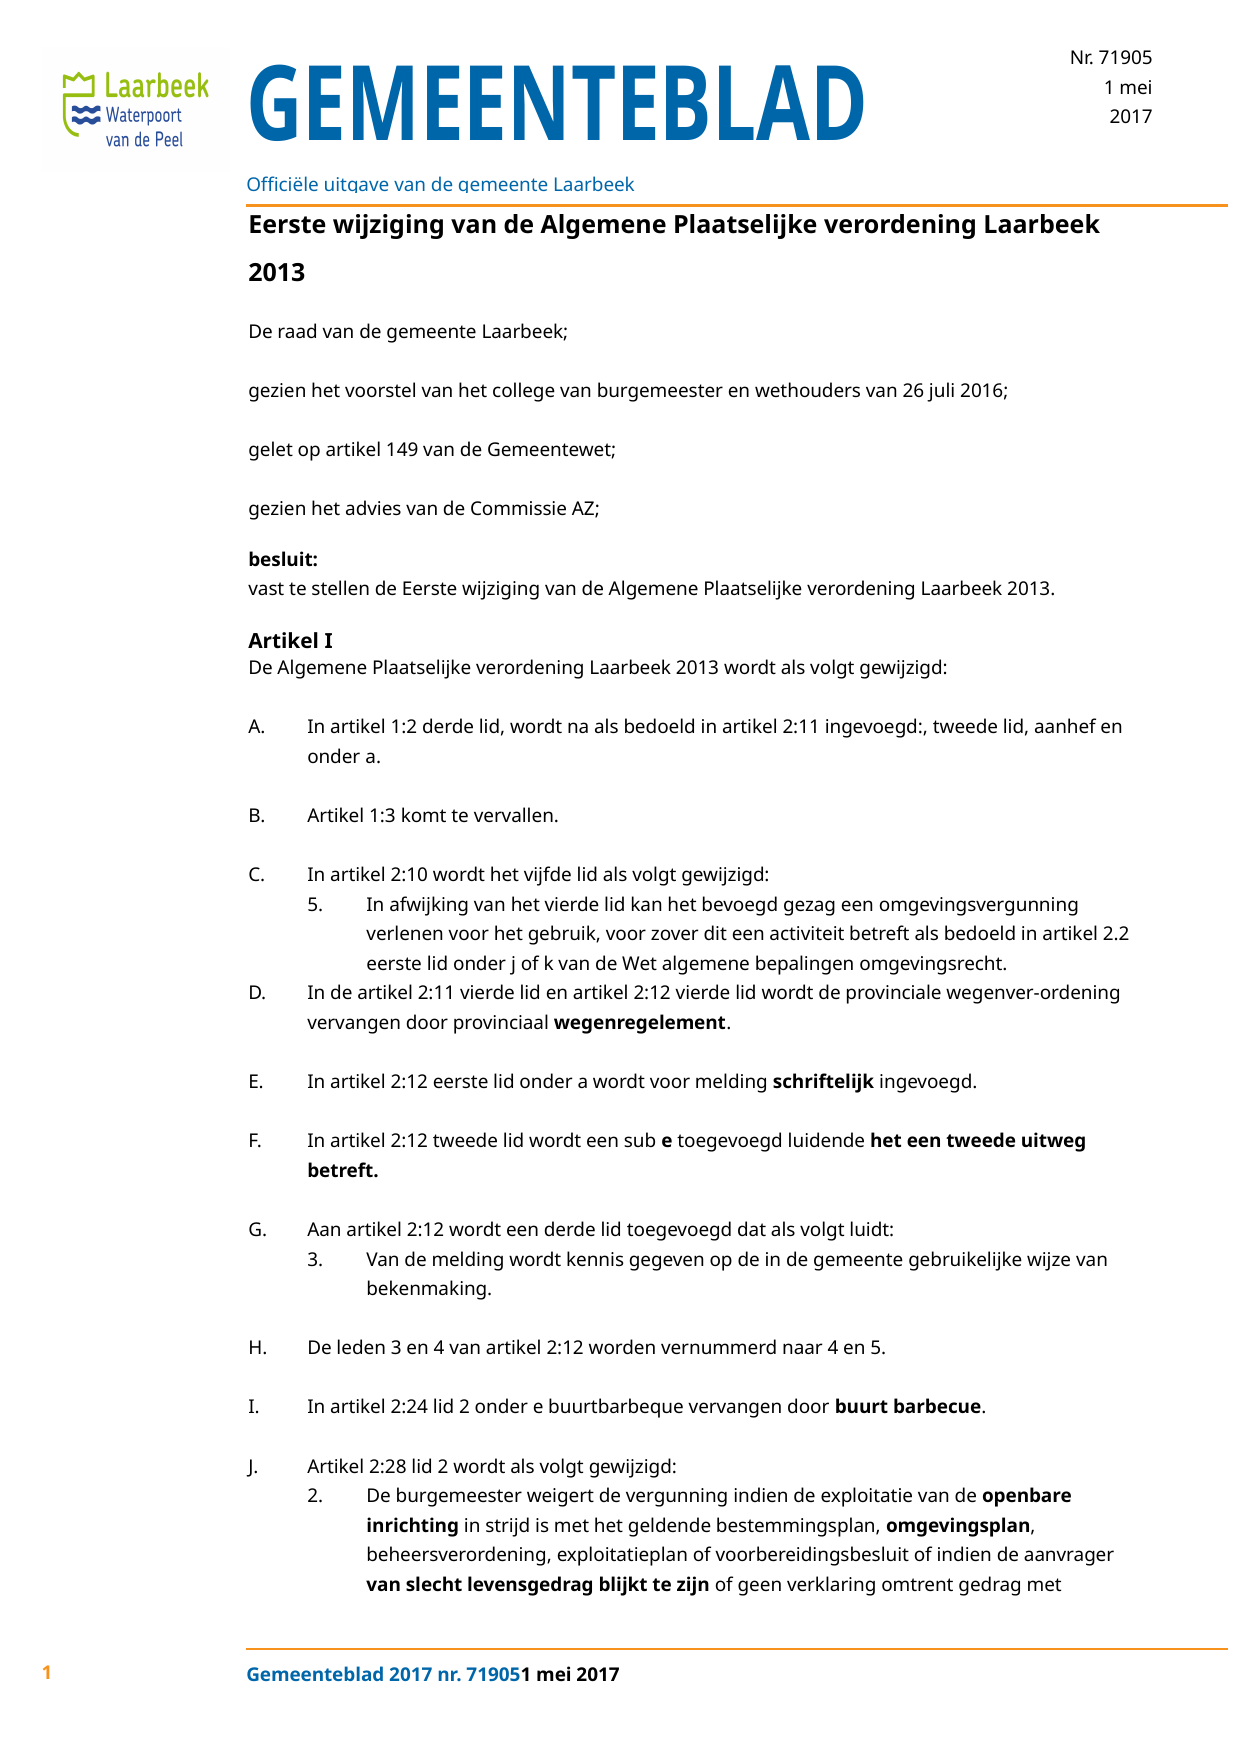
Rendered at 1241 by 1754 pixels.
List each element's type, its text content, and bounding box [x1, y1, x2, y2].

list In de artikel 2:11 vierde lid en artikel 2:12 vierde lid wordt de provinciale wegenver-ordening vervangen door provinciaal wegenregelement. [248, 979, 1152, 1035]
text besluit: [248, 546, 1152, 571]
list In artikel 1:2 derde lid, wordt na als bedoeld in artikel 2:11 ingevoegd:, tweede lid, aanhef en onder a. [248, 713, 1152, 769]
list In artikel 2:10 wordt het vijfde lid als volgt gewijzigd: [248, 861, 1152, 887]
list Aan artikel 2:12 wordt een derde lid toegevoegd dat als volgt luidt: [248, 1216, 1152, 1242]
text De raad van de gemeente Laarbeek; [248, 318, 1152, 344]
list In artikel 2:12 tweede lid wordt een sub e toegevoegd luidende het een tweede uitweg betreft. [248, 1127, 1152, 1183]
text Artikel I [248, 626, 1152, 654]
text vast te stellen de Eerste wijziging van de Algemene Plaatselijke verordening Laarbeek 2013. [248, 575, 1152, 601]
text gelet op artikel 149 van de Gemeentewet; [248, 436, 1152, 462]
text gezien het voorstel van het college van burgemeester en wethouders van 26 juli 2016; [248, 377, 1152, 403]
text Eerste wijziging van de Algemene Plaatselijke verordening Laarbeek 2013 [248, 207, 1152, 288]
list In afwijking van het vierde lid kan het bevoegd gezag een omgevingsvergunning verlenen voor het gebruik, voor zover dit een activiteit betreft als bedoeld in artikel 2.2 eerste lid onder j of k van de Wet algemene bepalingen omgevingsrecht. [307, 891, 1152, 976]
list In artikel 2:24 lid 2 onder e buurtbarbeque vervangen door buurt barbecue. [248, 1394, 1152, 1419]
list Van de melding wordt kennis gegeven op de in de gemeente gebruikelijke wijze van bekenmaking. [307, 1246, 1152, 1301]
text De Algemene Plaatselijke verordening Laarbeek 2013 wordt als volgt gewijzigd: [248, 654, 1152, 680]
list Artikel 2:28 lid 2 wordt als volgt gewijzigd: [248, 1453, 1152, 1479]
picture [41, 47, 231, 172]
list Artikel 1:3 komt te vervallen. [248, 802, 1152, 828]
list De leden 3 en 4 van artikel 2:12 worden vernummerd naar 4 en 5. [248, 1334, 1152, 1360]
list De burgemeester weigert de vergunning indien de exploitatie van de openbare inrichting in strijd is met het geldende bestemmingsplan, omgevingsplan, beheersverordening, exploitatieplan of voorbereidingsbesluit of indien de aanvrager van slecht levensgedrag blijkt te zijn of geen verklaring omtrent gedrag met [307, 1482, 1152, 1597]
list In artikel 2:12 eerste lid onder a wordt voor melding schriftelijk ingevoegd. [248, 1068, 1152, 1094]
text gezien het advies van de Commissie AZ; [248, 495, 1152, 521]
